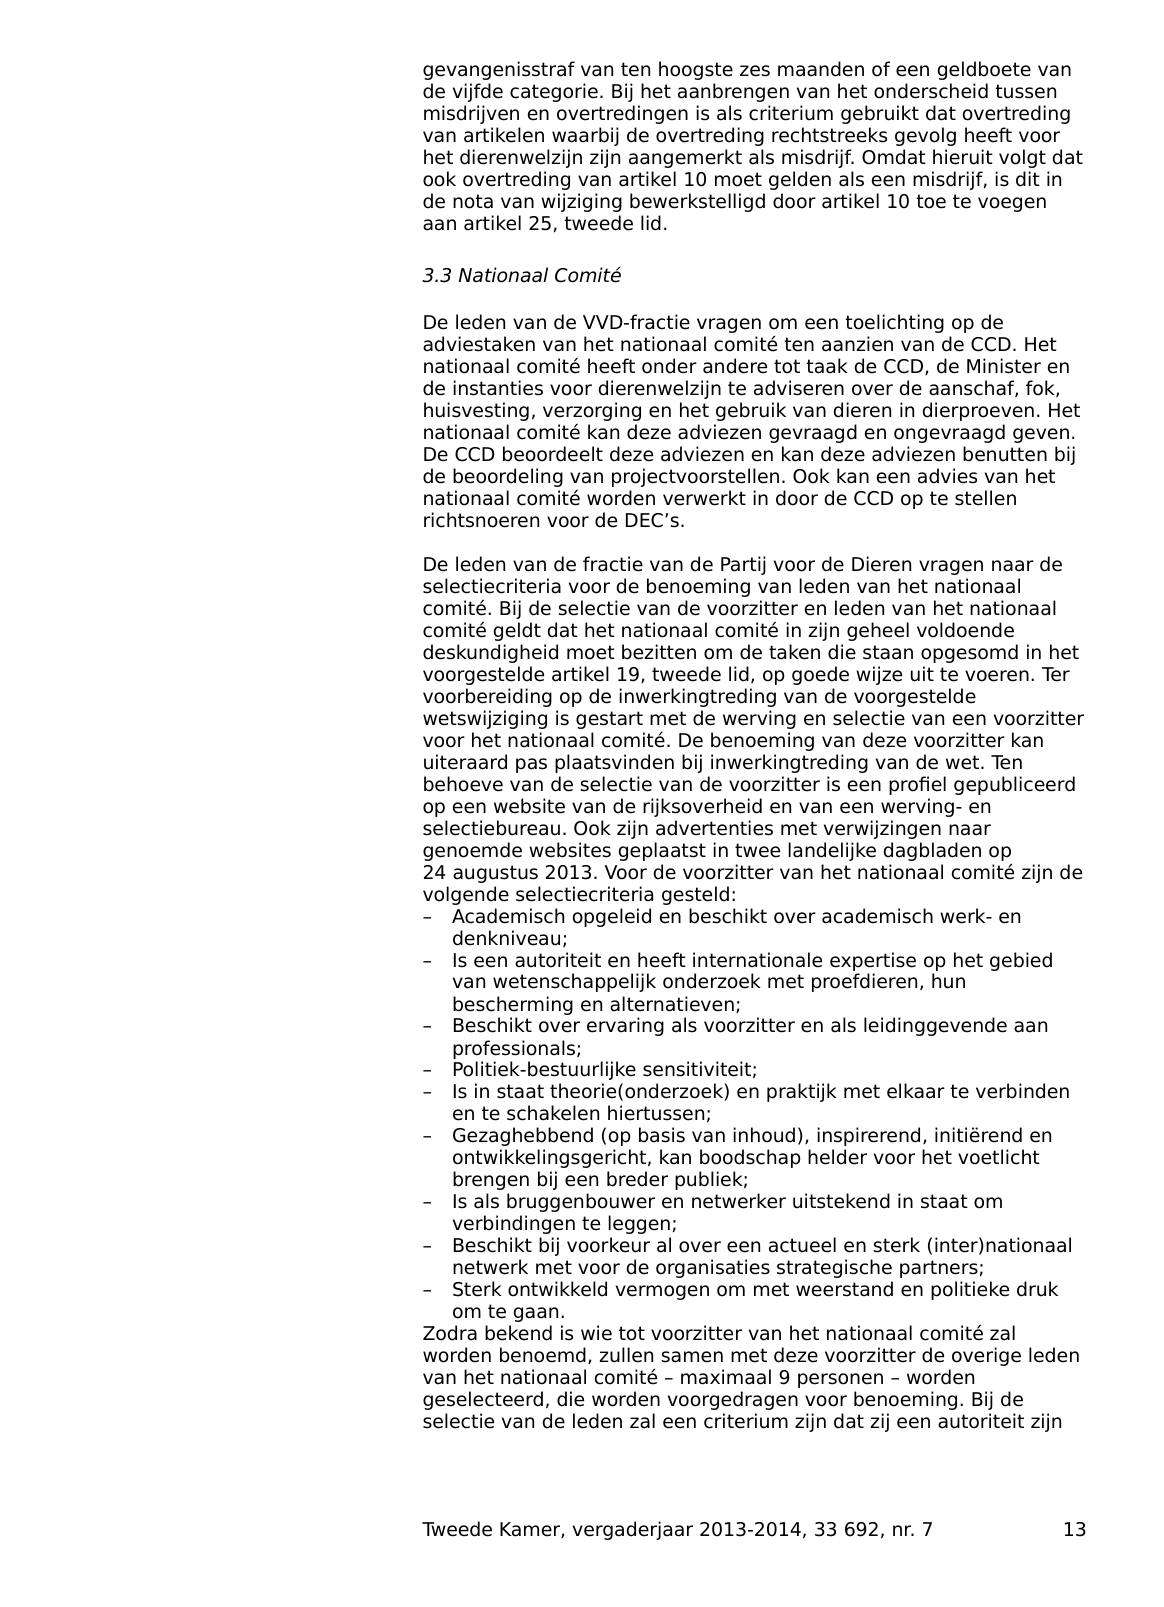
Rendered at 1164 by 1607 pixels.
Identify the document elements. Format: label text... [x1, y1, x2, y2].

text – Beschikt bij voorkeur al over een actueel en sterk (inter)nationaal netwerk met voor de organisaties strategische partners; [422, 1235, 1087, 1279]
text – Is in staat theorie(onderzoek) en praktijk met elkaar te verbinden en te schakelen hiertussen; [422, 1081, 1087, 1125]
text – Beschikt over ervaring als voorzitter en als leidinggevende aan professionals; [422, 1015, 1087, 1059]
text De leden van de fractie van de Partij voor de Dieren vragen naar de selectiecriteria voor de benoeming van leden van het nationaal comité. Bij de selectie van de voorzitter en leden van het nationaal comité geldt dat het nationaal comité in zijn geheel voldoende deskundigheid moet bezitten om de taken die staan opgesomd in het voorgestelde artikel 19, tweede lid, op goede wijze uit te voeren. Ter voorbereiding op de inwerkingtreding van de voorgestelde wetswijziging is gestart met de werving en selectie van een voorzitter voor het nationaal comité. De benoeming van deze voorzitter kan uiteraard pas plaatsvinden bij inwerkingtreding van de wet. Ten behoeve van de selectie van de voorzitter is een profiel gepubliceerd op een website van de rijksoverheid en van een werving- en selectiebureau. Ook zijn advertenties met verwijzingen naar genoemde websites geplaatst in twee landelijke dagbladen op 24 augustus 2013. Voor de voorzitter van het nationaal comité zijn de volgende selectiecriteria gesteld: [422, 554, 1087, 906]
text – Sterk ontwikkeld vermogen om met weerstand en politieke druk om te gaan. [422, 1279, 1087, 1323]
text gevangenisstraf van ten hoogste zes maanden of een geldboete van de vijfde categorie. Bij het aanbrengen van het onderscheid tussen misdrijven en overtredingen is als criterium gebruikt dat overtreding van artikelen waarbij de overtreding rechtstreeks gevolg heeft voor het dierenwelzijn zijn aangemerkt als misdrijf. Omdat hieruit volgt dat ook overtreding van artikel 10 moet gelden als een misdrijf, is dit in de nota van wijziging bewerkstelligd door artikel 10 toe te voegen aan artikel 25, tweede lid. [422, 59, 1087, 235]
text – Is als bruggenbouwer en netwerker uitstekend in staat om verbindingen te leggen; [422, 1191, 1087, 1235]
text – Gezaghebbend (op basis van inhoud), inspirerend, initiërend en ontwikkelingsgericht, kan boodschap helder voor het voetlicht brengen bij een breder publiek; [422, 1125, 1087, 1191]
text Zodra bekend is wie tot voorzitter van het nationaal comité zal worden benoemd, zullen samen met deze voorzitter de overige leden van het nationaal comité – maximaal 9 personen – worden geselecteerd, die worden voorgedragen voor benoeming. Bij de selectie van de leden zal een criterium zijn dat zij een autoriteit zijn [422, 1323, 1087, 1433]
text – Is een autoriteit en heeft internationale expertise op het gebied van wetenschappelijk onderzoek met proefdieren, hun bescherming en alternatieven; [422, 949, 1087, 1015]
text De leden van de VVD-fractie vragen om een toelichting op de adviestaken van het nationaal comité ten aanzien van de CCD. Het nationaal comité heeft onder andere tot taak de CCD, de Minister en de instanties voor dierenwelzijn te adviseren over de aanschaf, fok, huisvesting, verzorging en het gebruik van dieren in dierproeven. Het nationaal comité kan deze adviezen gevraagd en ongevraagd geven. De CCD beoordeelt deze adviezen en kan deze adviezen benutten bij de beoordeling van projectvoorstellen. Ook kan een advies van het nationaal comité worden verwerkt in door de CCD op te stellen richtsnoeren voor de DEC’s. [422, 312, 1087, 532]
subtitle 3.3 Nationaal Comité [422, 265, 1087, 287]
text – Politiek-bestuurlijke sensitiviteit; [422, 1059, 1087, 1081]
text – Academisch opgeleid en beschikt over academisch werk- en denkniveau; [422, 906, 1087, 949]
